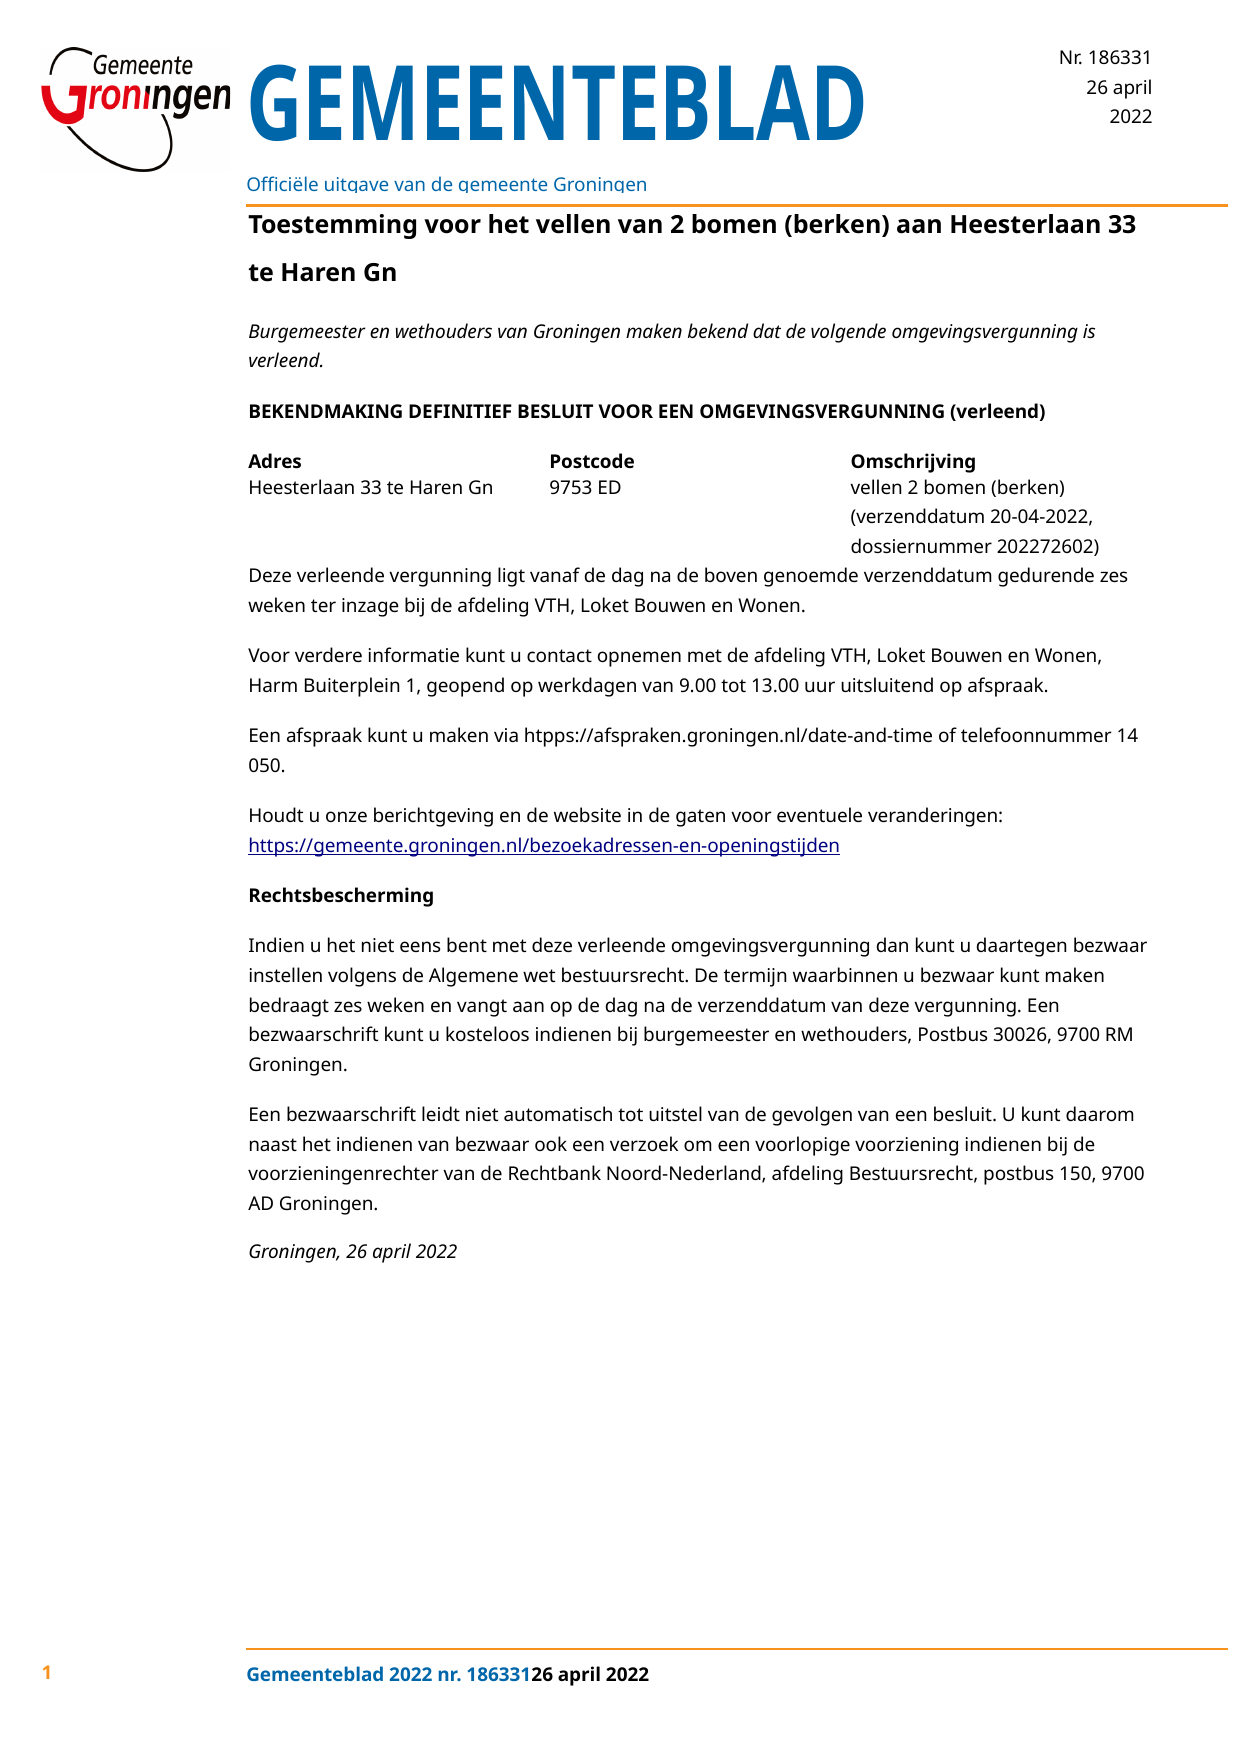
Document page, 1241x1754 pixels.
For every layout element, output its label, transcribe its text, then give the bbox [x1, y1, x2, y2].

table_cell Heesterlaan 33 te Haren Gn [248, 474, 549, 559]
text Rechtsbescherming [248, 882, 1152, 908]
text Groningen, 26 april 2022 [248, 1238, 1152, 1264]
table_cell 9753 ED [549, 474, 850, 559]
table_cell vellen 2 bomen (berken) (verzenddatum 20-04-2022, dossiernummer 202272602) [850, 474, 1152, 559]
text Toestemming voor het vellen van 2 bomen (berken) aan Heesterlaan 33 te Haren Gn [248, 207, 1152, 288]
text Burgemeester en wethouders van Groningen maken bekend dat de volgende omgevingsvergunning is verleend. [248, 318, 1152, 373]
text Een bezwaarschrift leidt niet automatisch tot uitstel van de gevolgen van een besluit. U kunt daarom naast het indienen van bezwaar ook een verzoek om een voorlopige voorziening indienen bij de voorzieningenrechter van de Rechtbank Noord-Nederland, afdeling Bestuursrecht, postbus 150, 9700 AD Groningen. [248, 1101, 1152, 1216]
table_header Postcode [549, 449, 850, 474]
text Indien u het niet eens bent met deze verleende omgevingsvergunning dan kunt u daartegen bezwaar instellen volgens de Algemene wet bestuursrecht. De termijn waarbinnen u bezwaar kunt maken bedraagt zes weken en vangt aan op de dag na de verzenddatum van deze vergunning. Een bezwaarschrift kunt u kosteloos indienen bij burgemeester en wethouders, Postbus 30026, 9700 RM Groningen. [248, 933, 1152, 1077]
text BEKENDMAKING DEFINITIEF BESLUIT VOOR EEN OMGEVINGSVERGUNNING (verleend) [248, 398, 1152, 424]
picture [41, 47, 231, 172]
text Een afspraak kunt u maken via htpps://afspraken.groningen.nl/date-and-time of telefoonnummer 14 050. [248, 722, 1152, 778]
table_header Omschrijving [850, 449, 1152, 474]
table_header Adres [248, 449, 549, 474]
text Deze verleende vergunning ligt vanaf de dag na de boven genoemde verzenddatum gedurende zes weken ter inzage bij de afdeling VTH, Loket Bouwen en Wonen. [248, 562, 1152, 618]
text Voor verdere informatie kunt u contact opnemen met de afdeling VTH, Loket Bouwen en Wonen, Harm Buiterplein 1, geopend op werkdagen van 9.00 tot 13.00 uur uitsluitend op afspraak. [248, 642, 1152, 698]
text Houdt u onze berichtgeving en de website in de gaten voor eventuele veranderingen: https://gemeente.groningen.nl/bezoekadressen-en-openingstijden [248, 802, 1152, 858]
